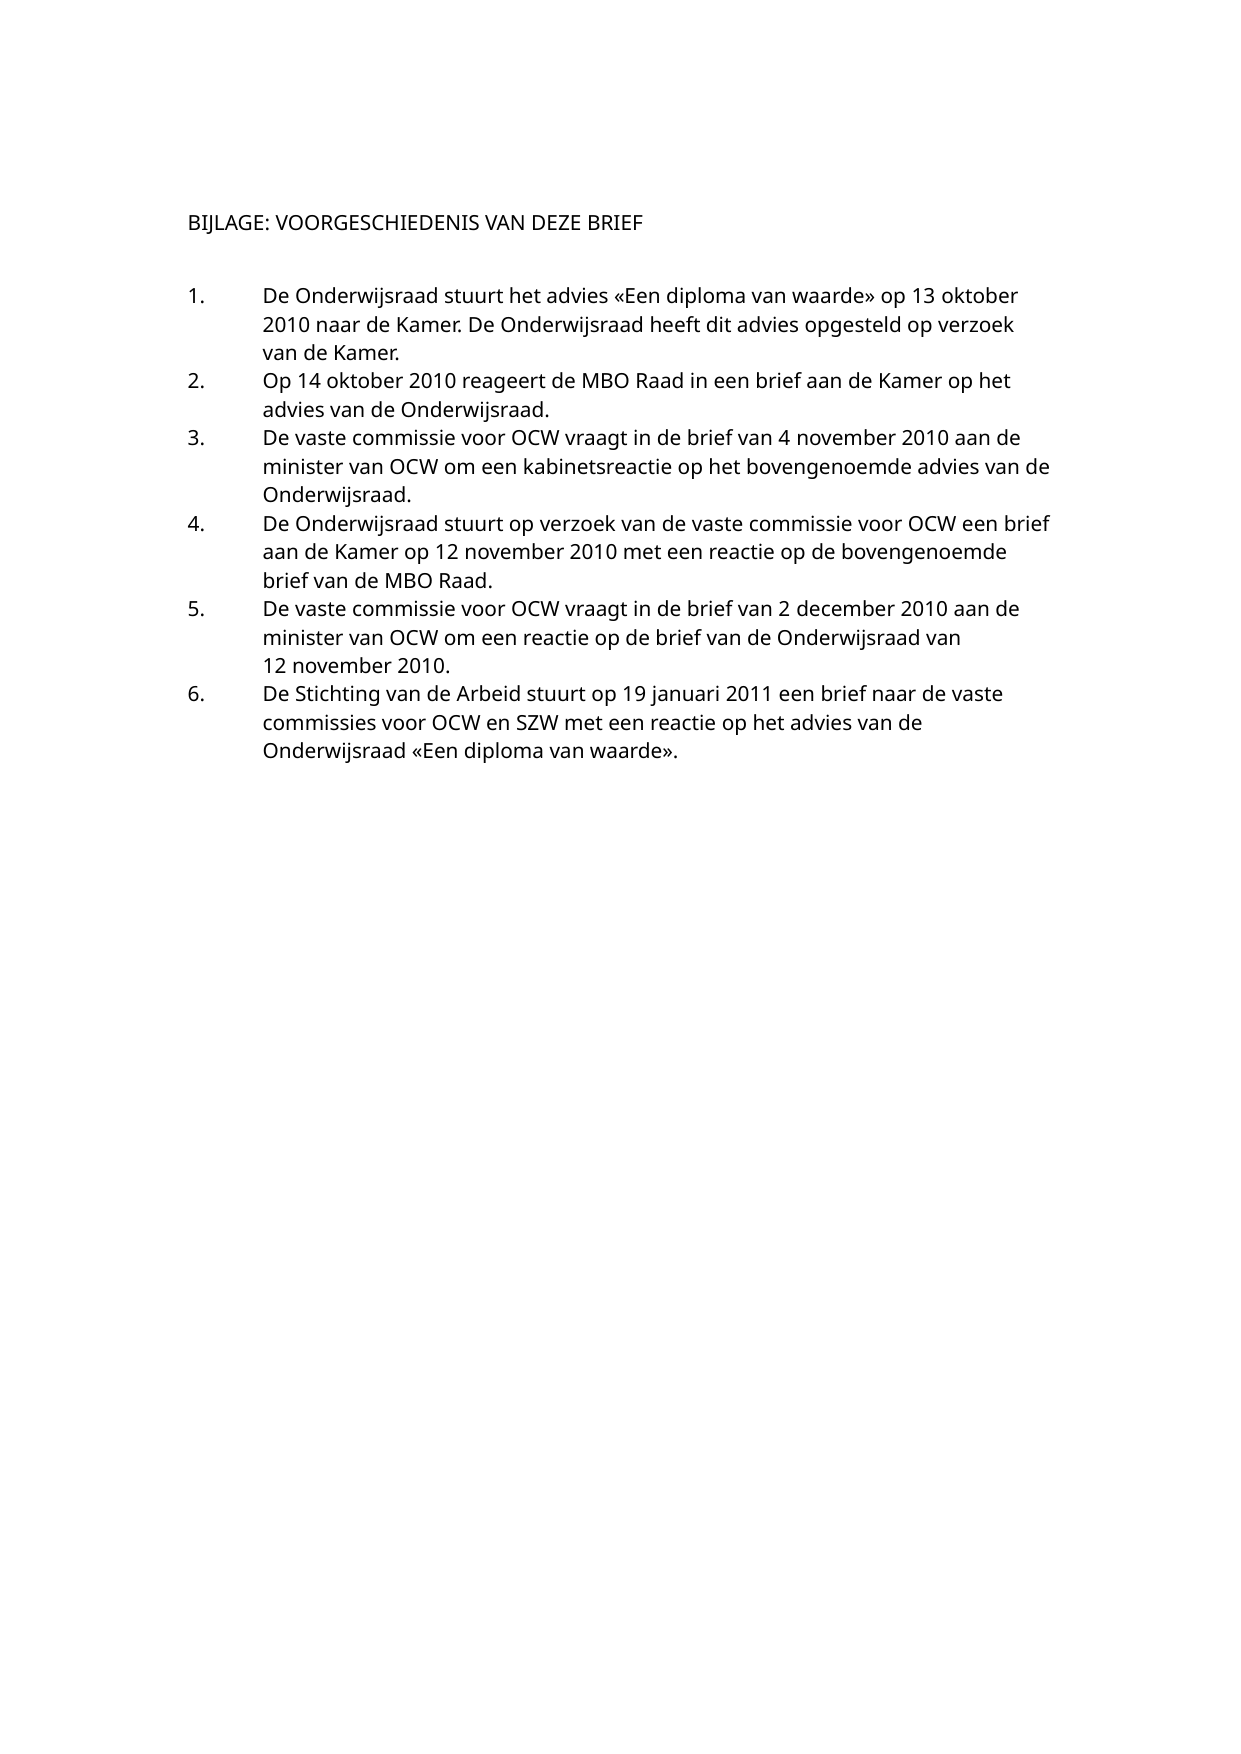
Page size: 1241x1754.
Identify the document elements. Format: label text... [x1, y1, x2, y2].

list De Stichting van de Arbeid stuurt op 19 januari 2011 een brief naar de vaste commissies voor OCW en SZW met een reactie op het advies van de Onderwijsraad «Een diploma van waarde». [187, 679, 1053, 765]
list De vaste commissie voor OCW vraagt in de brief van 4 november 2010 aan de minister van OCW om een kabinetsreactie op het bovengenoemde advies van de Onderwijsraad. [187, 423, 1053, 509]
list De Onderwijsraad stuurt op verzoek van de vaste commissie voor OCW een brief aan de Kamer op 12 november 2010 met een reactie op de bovengenoemde brief van de MBO Raad. [187, 509, 1053, 594]
list Op 14 oktober 2010 reageert de MBO Raad in een brief aan de Kamer op het advies van de Onderwijsraad. [187, 367, 1053, 423]
list De vaste commissie voor OCW vraagt in de brief van 2 december 2010 aan de minister van OCW om een reactie op de brief van de Onderwijsraad van 12 november 2010. [187, 594, 1053, 679]
subtitle BIJLAGE: VOORGESCHIEDENIS VAN DEZE BRIEF [187, 208, 1053, 236]
list De Onderwijsraad stuurt het advies «Een diploma van waarde» op 13 oktober 2010 naar de Kamer. De Onderwijsraad heeft dit advies opgesteld op verzoek van de Kamer. [187, 281, 1053, 367]
